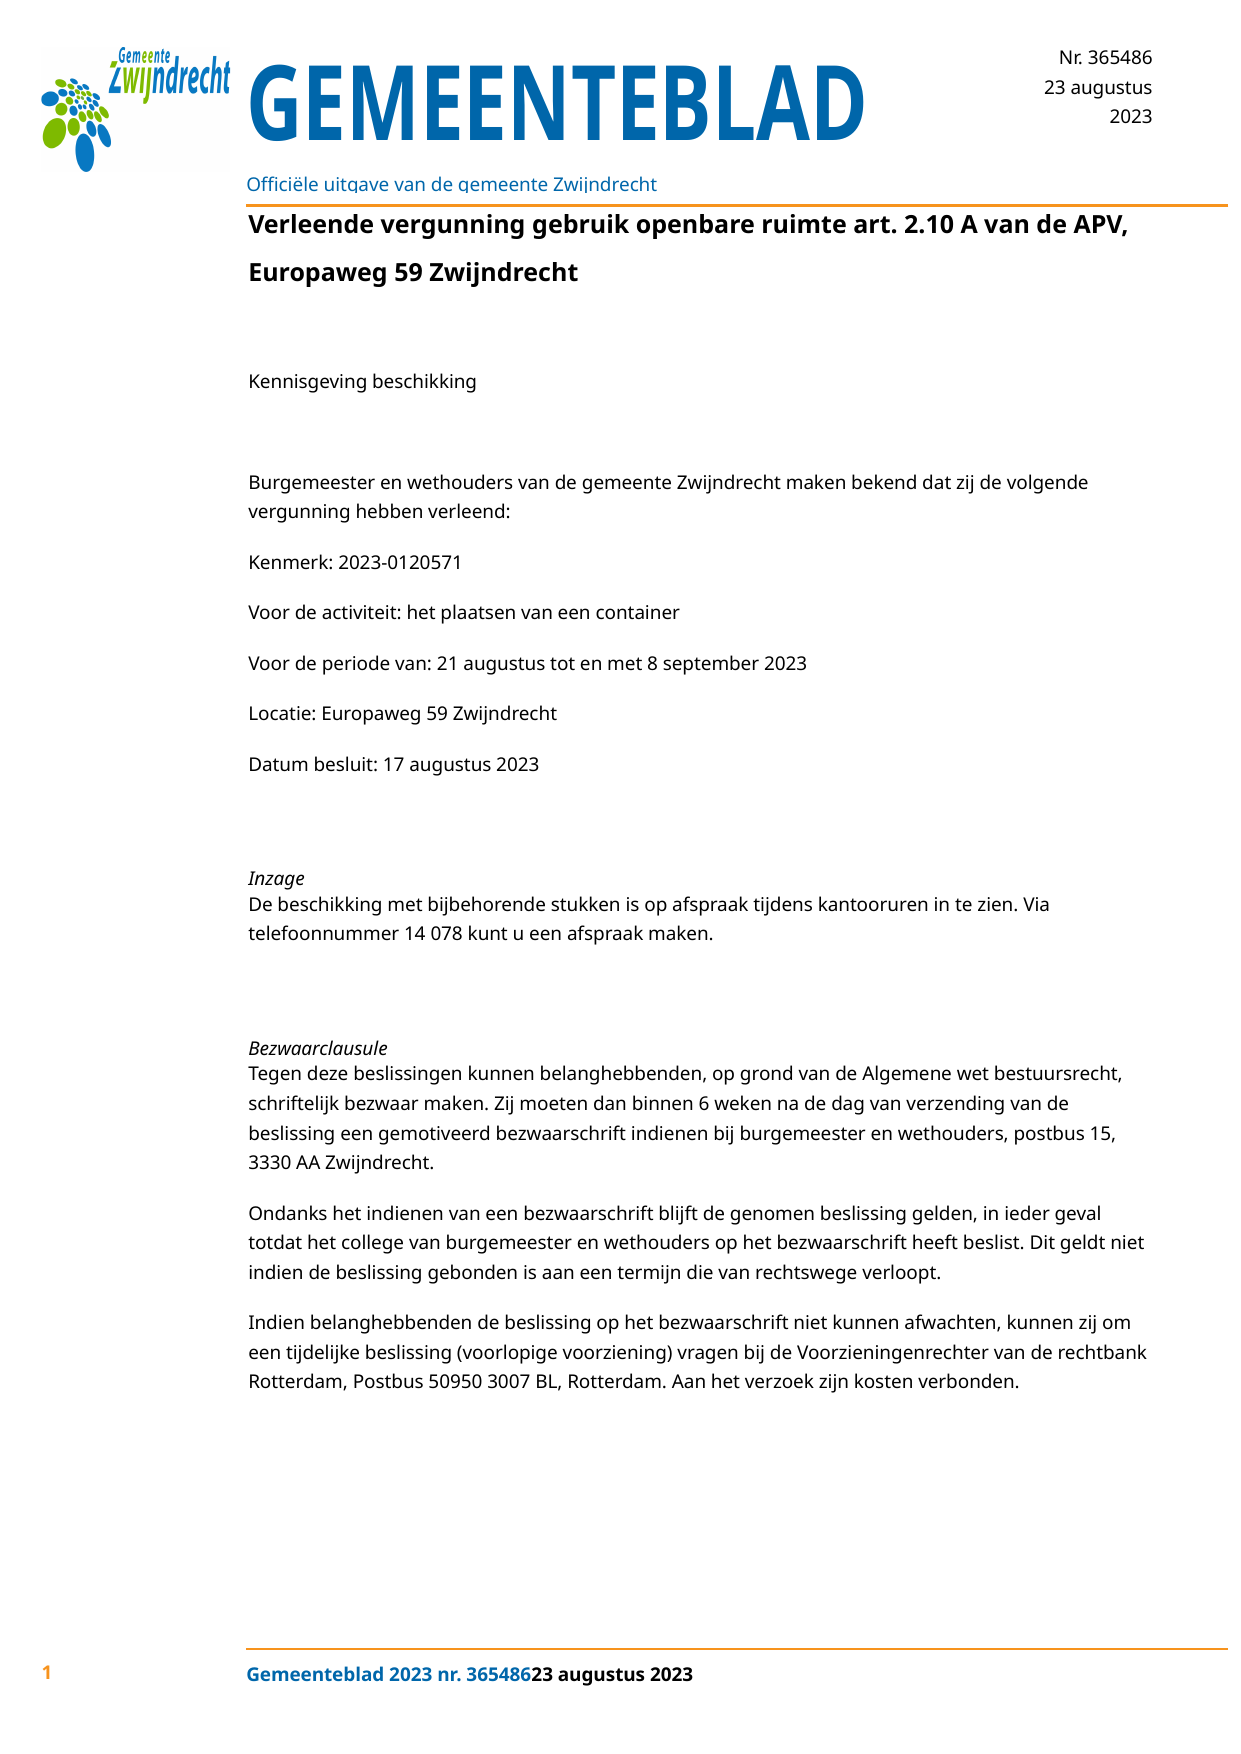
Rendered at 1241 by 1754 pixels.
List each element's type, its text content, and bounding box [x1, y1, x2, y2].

text Verleende vergunning gebruik openbare ruimte art. 2.10 A van de APV, Europaweg 59 Zwijndrecht [248, 207, 1152, 288]
text Bezwaarclausule [248, 1035, 1152, 1061]
text Datum besluit: 17 augustus 2023 [248, 751, 1152, 777]
text Kenmerk: 2023-0120571 [248, 549, 1152, 575]
text Inzage [248, 865, 1152, 891]
text Burgemeester en wethouders van de gemeente Zwijndrecht maken bekend dat zij de volgende vergunning hebben verleend: [248, 469, 1152, 524]
text Kennisgeving beschikking [248, 368, 1152, 394]
text Voor de activiteit: het plaatsen van een container [248, 599, 1152, 625]
text Tegen deze beslissingen kunnen belanghebbenden, op grond van de Algemene wet bestuursrecht, schriftelijk bezwaar maken. Zij moeten dan binnen 6 weken na de dag van verzending van de beslissing een gemotiveerd bezwaarschrift indienen bij burgemeester en wethouders, postbus 15, 3330 AA Zwijndrecht. [248, 1061, 1152, 1175]
text Locatie: Europaweg 59 Zwijndrecht [248, 700, 1152, 726]
text De beschikking met bijbehorende stukken is op afspraak tijdens kantooruren in te zien. Via telefoonnummer 14 078 kunt u een afspraak maken. [248, 891, 1152, 946]
picture [41, 47, 231, 172]
text Voor de periode van: 21 augustus tot en met 8 september 2023 [248, 650, 1152, 676]
text Ondanks het indienen van een bezwaarschrift blijft de genomen beslissing gelden, in ieder geval totdat het college van burgemeester en wethouders op het bezwaarschrift heeft beslist. Dit geldt niet indien de beslissing gebonden is aan een termijn die van rechtswege verloopt. [248, 1200, 1152, 1285]
text Indien belanghebbenden de beslissing op het bezwaarschrift niet kunnen afwachten, kunnen zij om een tijdelijke beslissing (voorlopige voorziening) vragen bij de Voorzieningenrechter van de rechtbank Rotterdam, Postbus 50950 3007 BL, Rotterdam. Aan het verzoek zijn kosten verbonden. [248, 1309, 1152, 1394]
